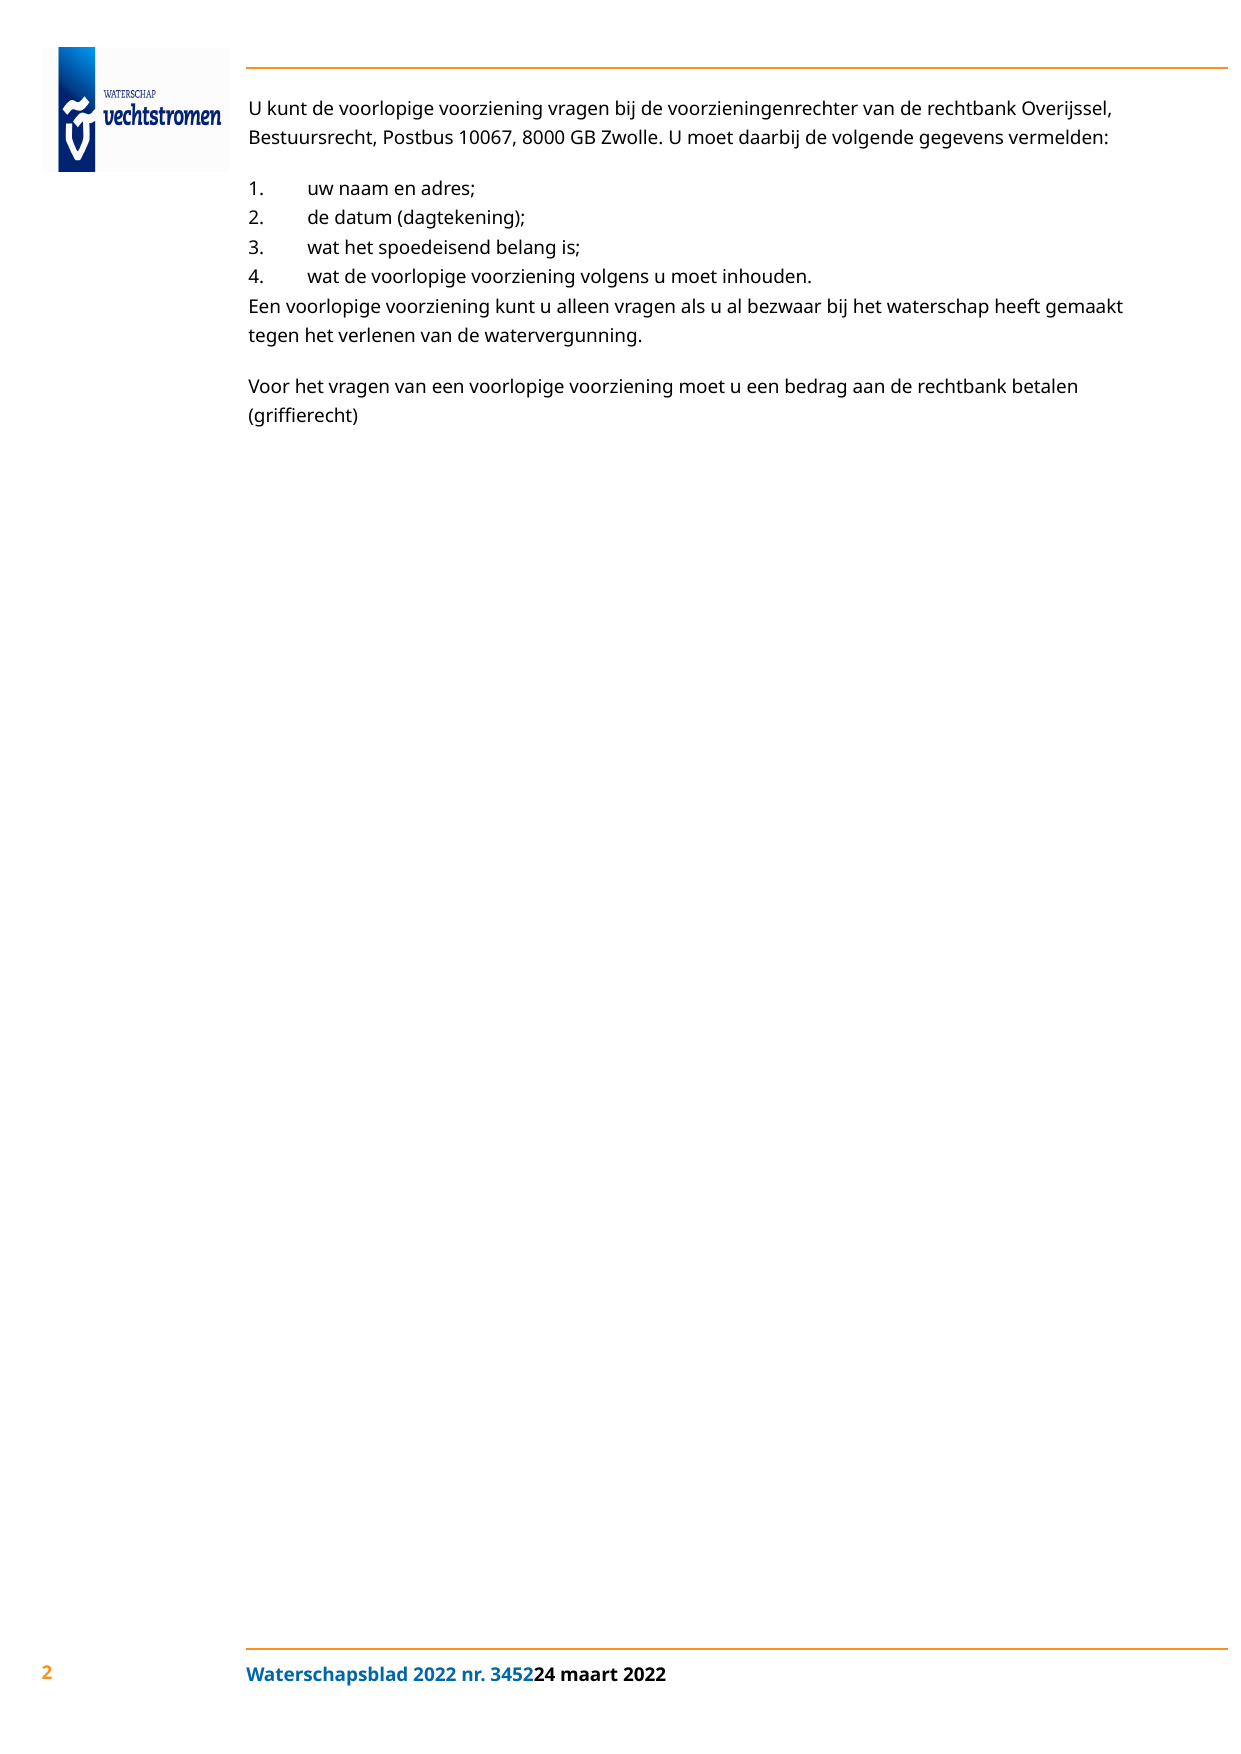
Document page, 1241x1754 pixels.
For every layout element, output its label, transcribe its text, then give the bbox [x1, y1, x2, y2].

list uw naam en adres; [248, 175, 1152, 201]
list wat de voorlopige voorziening volgens u moet inhouden. [248, 263, 1152, 289]
list wat het spoedeisend belang is; [248, 234, 1152, 260]
list de datum (dagtekening); [248, 204, 1152, 230]
text Voor het vragen van een voorlopige voorziening moet u een bedrag aan de rechtbank betalen (griffierecht) [248, 373, 1152, 428]
text Een voorlopige voorziening kunt u alleen vragen als u al bezwaar bij het waterschap heeft gemaakt tegen het verlenen van de watervergunning. [248, 293, 1152, 348]
text U kunt de voorlopige voorziening vragen bij de voorzieningenrechter van de rechtbank Overijssel, Bestuursrecht, Postbus 10067, 8000 GB Zwolle. U moet daarbij de volgende gegevens vermelden: [248, 95, 1152, 150]
picture [41, 47, 231, 172]
